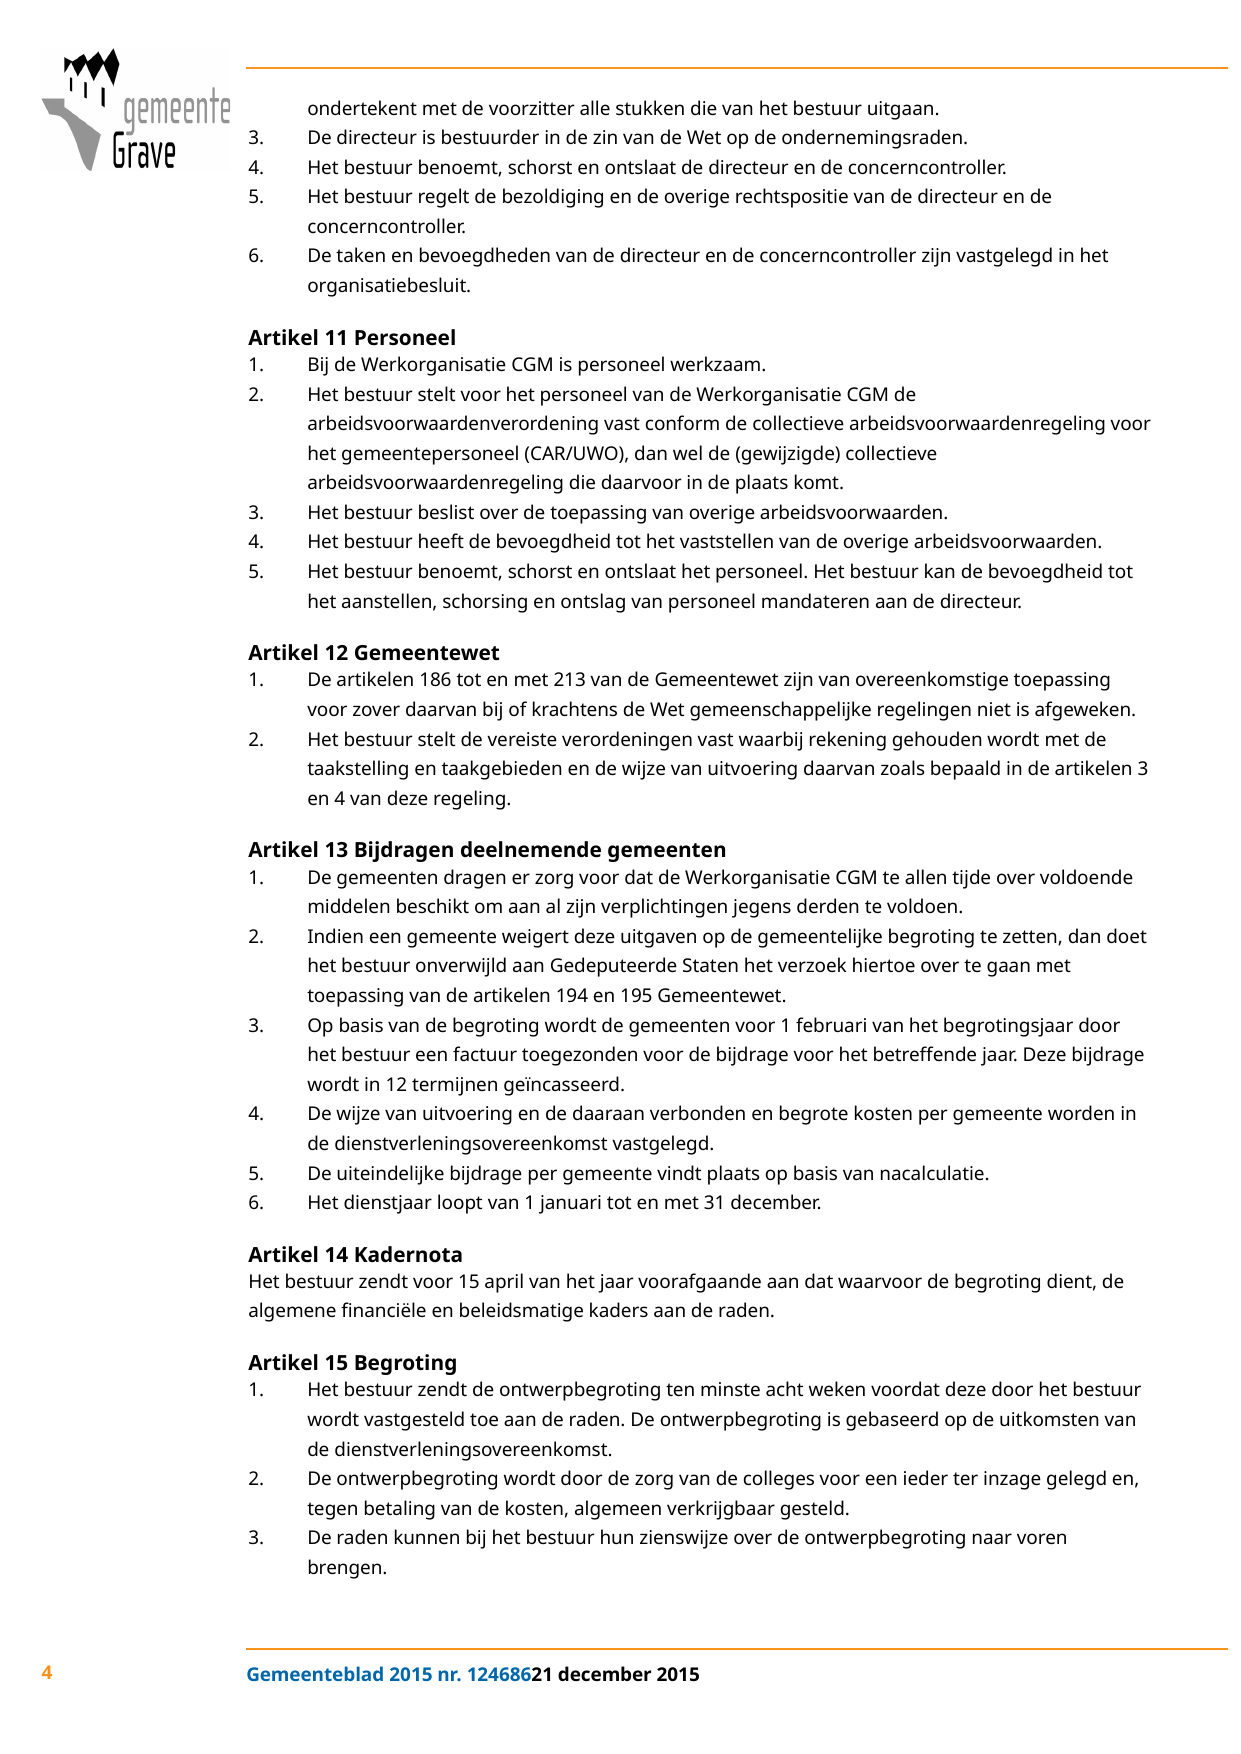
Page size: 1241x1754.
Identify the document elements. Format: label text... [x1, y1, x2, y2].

list De wijze van uitvoering en de daaraan verbonden en begrote kosten per gemeente worden in de dienstverleningsovereenkomst vastgelegd. [248, 1101, 1152, 1156]
list De ontwerpbegroting wordt door de zorg van de colleges voor een ieder ter inzage gelegd en, tegen betaling van de kosten, algemeen verkrijgbaar gesteld. [248, 1465, 1152, 1521]
text Artikel 14 Kadernota [248, 1240, 1152, 1268]
list De taken en bevoegdheden van de directeur en de concerncontroller zijn vastgelegd in het organisatiebesluit. [248, 243, 1152, 298]
text Artikel 12 Gemeentewet [248, 638, 1152, 667]
list Indien een gemeente weigert deze uitgaven op de gemeentelijke begroting te zetten, dan doet het bestuur onverwijld aan Gedeputeerde Staten het verzoek hiertoe over te gaan met toepassing van de artikelen 194 en 195 Gemeentewet. [248, 923, 1152, 1008]
text Artikel 11 Personeel [248, 323, 1152, 351]
list De uiteindelijke bijdrage per gemeente vindt plaats op basis van nacalculatie. [248, 1160, 1152, 1185]
list De artikelen 186 tot en met 213 van de Gemeentewet zijn van overeenkomstige toepassing voor zover daarvan bij of krachtens de Wet gemeenschappelijke regelingen niet is afgeweken. [248, 667, 1152, 722]
list Op basis van de begroting wordt de gemeenten voor 1 februari van het begrotingsjaar door het bestuur een factuur toegezonden voor de bijdrage voor het betreffende jaar. Deze bijdrage wordt in 12 termijnen geïncasseerd. [248, 1012, 1152, 1097]
list Het bestuur benoemt, schorst en ontslaat de directeur en de concerncontroller. [248, 154, 1152, 180]
list Het bestuur zendt de ontwerpbegroting ten minste acht weken voordat deze door het bestuur wordt vastgesteld toe aan de raden. De ontwerpbegroting is gebaseerd op de uitkomsten van de dienstverleningsovereenkomst. [248, 1377, 1152, 1461]
text Het bestuur zendt voor 15 april van het jaar voorafgaande aan dat waarvoor de begroting dient, de algemene financiële en beleidsmatige kaders aan de raden. [248, 1268, 1152, 1323]
list De raden kunnen bij het bestuur hun zienswijze over de ontwerpbegroting naar voren brengen. [248, 1524, 1152, 1580]
list Het bestuur heeft de bevoegdheid tot het vaststellen van de overige arbeidsvoorwaarden. [248, 529, 1152, 554]
list ondertekent met de voorzitter alle stukken die van het bestuur uitgaan. [248, 95, 1152, 121]
list Het bestuur beslist over de toepassing van overige arbeidsvoorwaarden. [248, 499, 1152, 525]
list Bij de Werkorganisatie CGM is personeel werkzaam. [248, 351, 1152, 377]
list Het bestuur stelt voor het personeel van de Werkorganisatie CGM de arbeidsvoorwaardenverordening vast conform de collectieve arbeidsvoorwaardenregeling voor het gemeentepersoneel (CAR/UWO), dan wel de (gewijzigde) collectieve arbeidsvoorwaardenregeling die daarvoor in de plaats komt. [248, 381, 1152, 495]
list Het dienstjaar loopt van 1 januari tot en met 31 december. [248, 1189, 1152, 1215]
list De gemeenten dragen er zorg voor dat de Werkorganisatie CGM te allen tijde over voldoende middelen beschikt om aan al zijn verplichtingen jegens derden te voldoen. [248, 864, 1152, 919]
text Artikel 15 Begroting [248, 1348, 1152, 1377]
picture [41, 47, 231, 172]
text Artikel 13 Bijdragen deelnemende gemeenten [248, 835, 1152, 864]
list Het bestuur regelt de bezoldiging en de overige rechtspositie van de directeur en de concerncontroller. [248, 183, 1152, 239]
list De directeur is bestuurder in de zin van de Wet op de ondernemingsraden. [248, 124, 1152, 150]
list Het bestuur stelt de vereiste verordeningen vast waarbij rekening gehouden wordt met de taakstelling en taakgebieden en de wijze van uitvoering daarvan zoals bepaald in de artikelen 3 en 4 van deze regeling. [248, 726, 1152, 811]
list Het bestuur benoemt, schorst en ontslaat het personeel. Het bestuur kan de bevoegdheid tot het aanstellen, schorsing en ontslag van personeel mandateren aan de directeur. [248, 558, 1152, 613]
